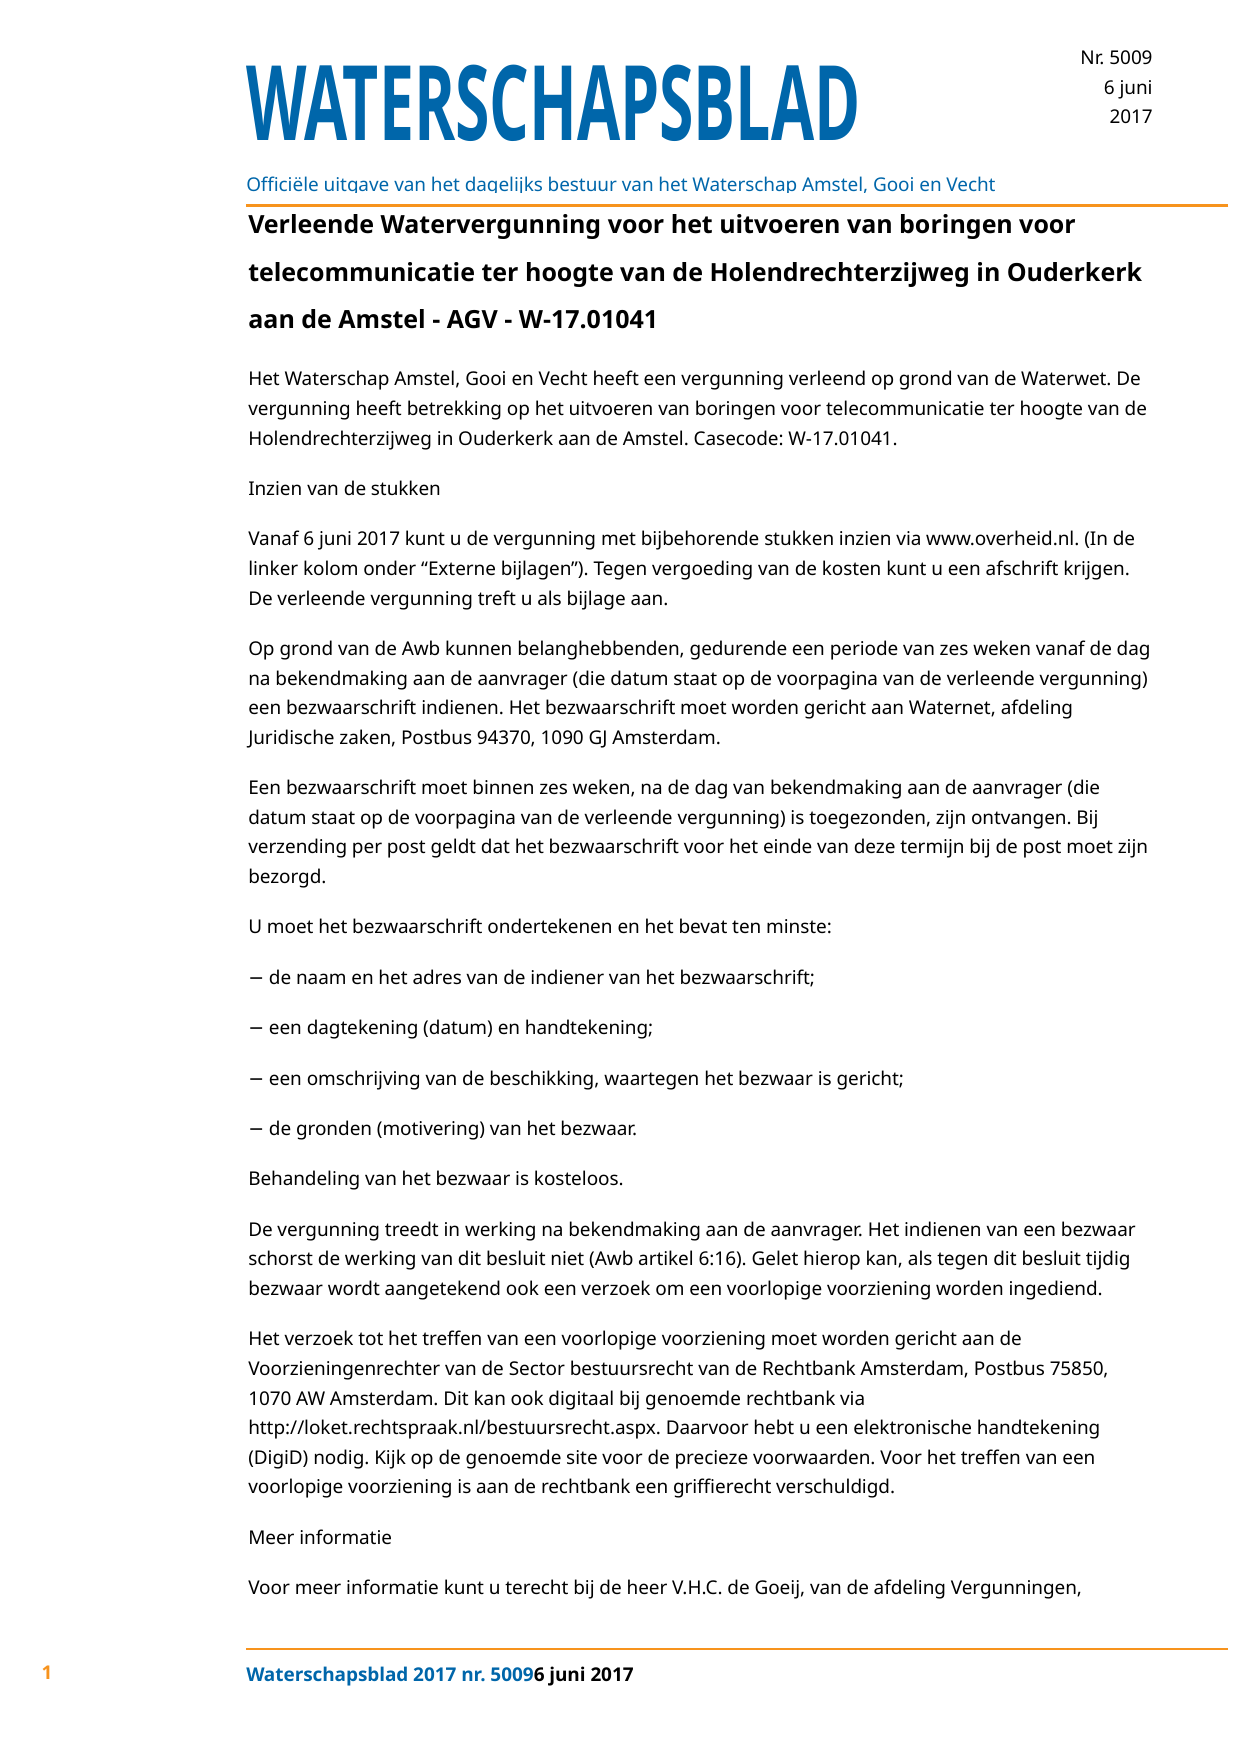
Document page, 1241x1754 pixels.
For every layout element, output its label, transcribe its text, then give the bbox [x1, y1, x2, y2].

text − een dagtekening (datum) en handtekening; [248, 1014, 1152, 1040]
text − de gronden (motivering) van het bezwaar. [248, 1115, 1152, 1141]
text Meer informatie [248, 1524, 1152, 1549]
picture [41, 47, 231, 172]
text Verleende Watervergunning voor het uitvoeren van boringen voor telecommunicatie ter hoogte van de Holendrechterzijweg in Ouderkerk aan de Amstel - AGV - W-17.01041 [248, 207, 1152, 336]
text Een bezwaarschrift moet binnen zes weken, na de dag van bekendmaking aan de aanvrager (die datum staat op de voorpagina van de verleende vergunning) is toegezonden, zijn ontvangen. Bij verzending per post geldt dat het bezwaarschrift voor het einde van deze termijn bij de post moet zijn bezorgd. [248, 774, 1152, 889]
text U moet het bezwaarschrift ondertekenen en het bevat ten minste: [248, 913, 1152, 939]
text Behandeling van het bezwaar is kosteloos. [248, 1166, 1152, 1191]
text Het Waterschap Amstel, Gooi en Vecht heeft een vergunning verleend op grond van de Waterwet. De vergunning heeft betrekking op het uitvoeren van boringen voor telecommunicatie ter hoogte van de Holendrechterzijweg in Ouderkerk aan de Amstel. Casecode: W-17.01041. [248, 366, 1152, 450]
text − de naam en het adres van de indiener van het bezwaarschrift; [248, 964, 1152, 989]
text De vergunning treedt in werking na bekendmaking aan de aanvrager. Het indienen van een bezwaar schorst de werking van dit besluit niet (Awb artikel 6:16). Gelet hierop kan, als tegen dit besluit tijdig bezwaar wordt aangetekend ook een verzoek om een voorlopige voorziening worden ingediend. [248, 1216, 1152, 1301]
text Op grond van de Awb kunnen belanghebbenden, gedurende een periode van zes weken vanaf de dag na bekendmaking aan de aanvrager (die datum staat op de voorpagina van de verleende vergunning) een bezwaarschrift indienen. Het bezwaarschrift moet worden gericht aan Waternet, afdeling Juridische zaken, Postbus 94370, 1090 GJ Amsterdam. [248, 635, 1152, 749]
text − een omschrijving van de beschikking, waartegen het bezwaar is gericht; [248, 1065, 1152, 1090]
text Inzien van de stukken [248, 475, 1152, 501]
text Het verzoek tot het treffen van een voorlopige voorziening moet worden gericht aan de Voorzieningenrechter van de Sector bestuursrecht van de Rechtbank Amsterdam, Postbus 75850, 1070 AW Amsterdam. Dit kan ook digitaal bij genoemde rechtbank via http://loket.rechtspraak.nl/bestuursrecht.aspx. Daarvoor hebt u een elektronische handtekening (DigiD) nodig. Kijk op de genoemde site voor de precieze voorwaarden. Voor het treffen van een voorlopige voorziening is aan de rechtbank een griffierecht verschuldigd. [248, 1326, 1152, 1499]
text Voor meer informatie kunt u terecht bij de heer V.H.C. de Goeij, van de afdeling Vergunningen, [248, 1574, 1152, 1600]
text Vanaf 6 juni 2017 kunt u de vergunning met bijbehorende stukken inzien via www.overheid.nl. (In de linker kolom onder “Externe bijlagen”). Tegen vergoeding van de kosten kunt u een afschrift krijgen. De verleende vergunning treft u als bijlage aan. [248, 526, 1152, 610]
